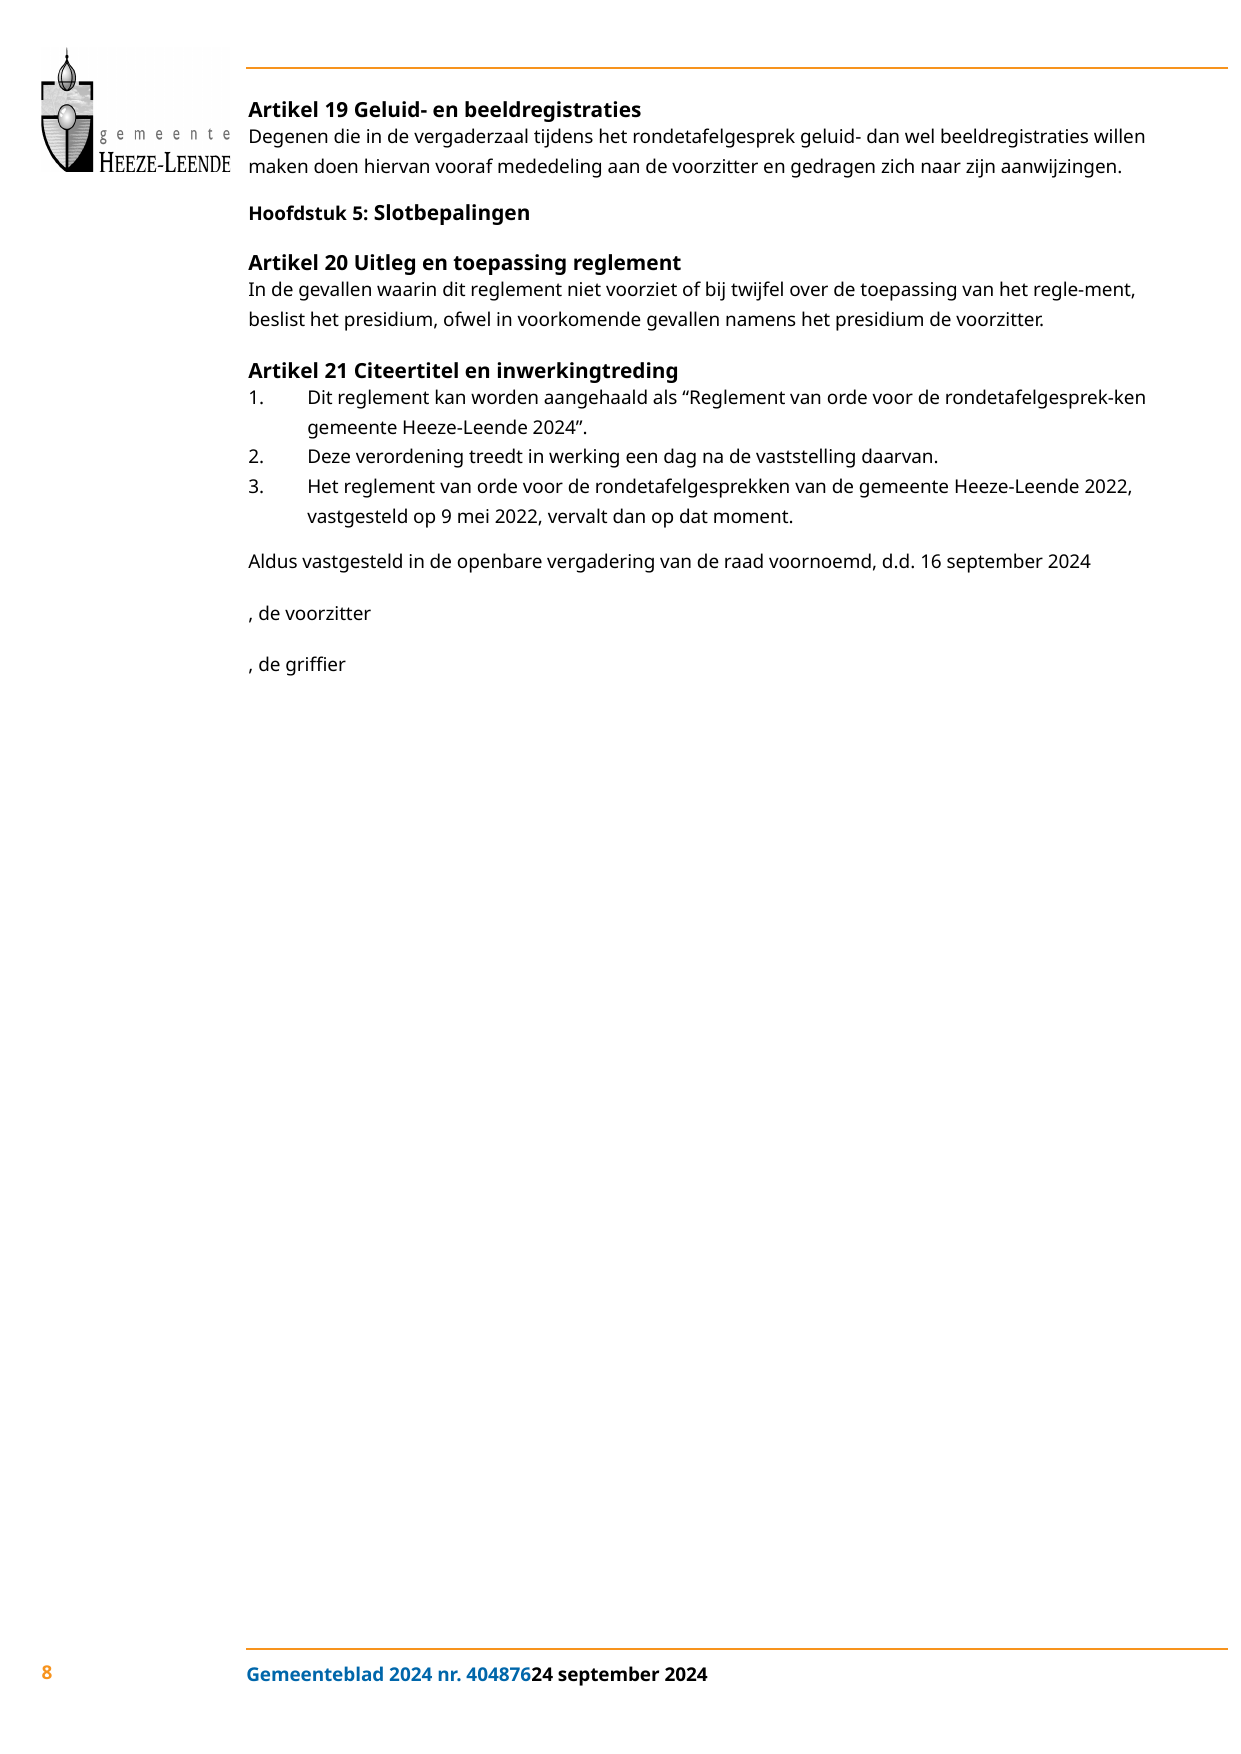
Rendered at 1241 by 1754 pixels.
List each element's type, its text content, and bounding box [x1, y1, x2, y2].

text Artikel 19 Geluid- en beeldregistraties [248, 95, 1152, 123]
text , de voorzitter [248, 600, 1152, 626]
text Hoofdstuk 5: Slotbepalingen [248, 198, 1152, 227]
text Degenen die in de vergaderzaal tijdens het rondetafelgesprek geluid- dan wel beeldregistraties willen maken doen hiervan vooraf mededeling aan de voorzitter en gedragen zich naar zijn aanwijzingen. [248, 123, 1152, 178]
text Artikel 21 Citeertitel en inwerkingtreding [248, 356, 1152, 384]
picture [41, 47, 231, 172]
text Artikel 20 Uitleg en toepassing reglement [248, 248, 1152, 276]
text , de griffier [248, 651, 1152, 677]
list Dit reglement kan worden aangehaald als “Reglement van orde voor de rondetafelgesprek-ken gemeente Heeze-Leende 2024”. [248, 384, 1152, 440]
text Aldus vastgesteld in de openbare vergadering van de raad voornoemd, d.d. 16 september 2024 [248, 548, 1152, 574]
list Deze verordening treedt in werking een dag na de vaststelling daarvan. [248, 444, 1152, 469]
list Het reglement van orde voor de rondetafelgesprekken van de gemeente Heeze-Leende 2022, vastgesteld op 9 mei 2022, vervalt dan op dat moment. [248, 473, 1152, 529]
text In de gevallen waarin dit reglement niet voorziet of bij twijfel over de toepassing van het regle-ment, beslist het presidium, ofwel in voorkomende gevallen namens het presidium de voorzitter. [248, 276, 1152, 331]
